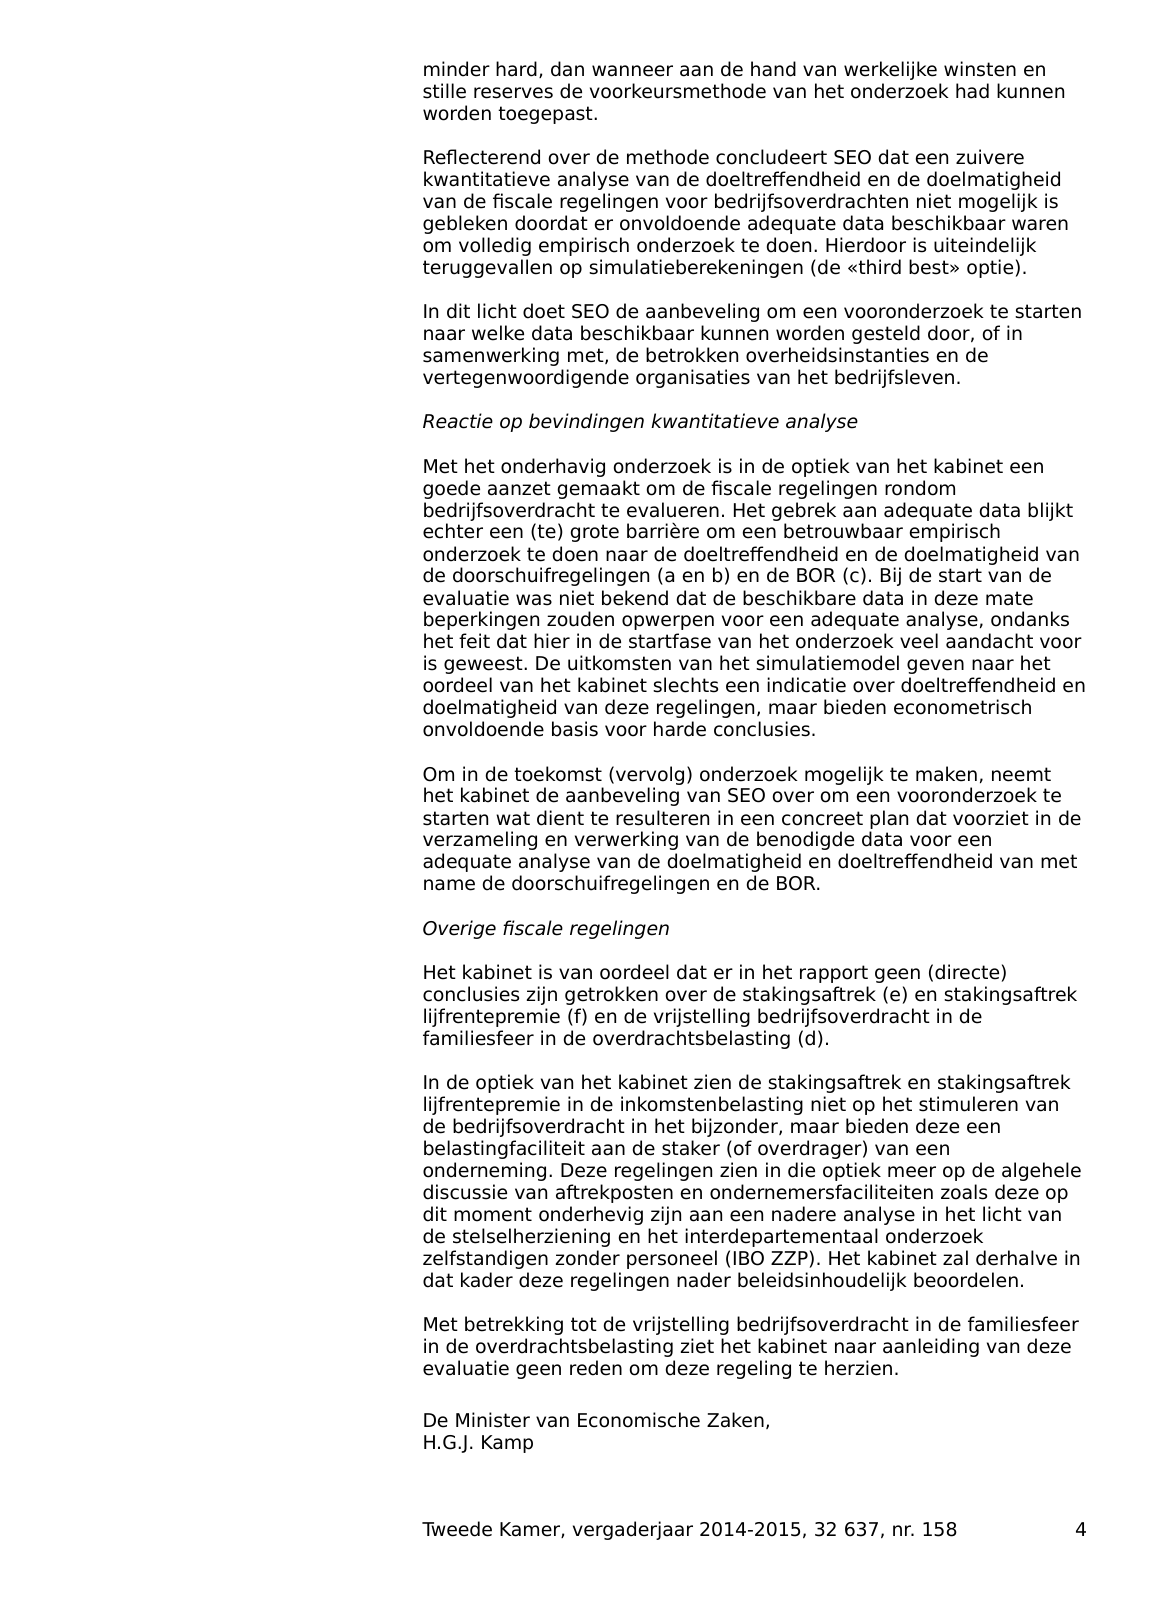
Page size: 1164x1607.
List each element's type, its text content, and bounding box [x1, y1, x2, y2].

text Met betrekking tot de vrijstelling bedrijfsoverdracht in de familiesfeer in de overdrachtsbelasting ziet het kabinet naar aanleiding van deze evaluatie geen reden om deze regeling te herzien. [422, 1314, 1087, 1380]
text De Minister van Economische Zaken, H.G.J. Kamp [422, 1410, 1087, 1454]
text Met het onderhavig onderzoek is in de optiek van het kabinet een goede aanzet gemaakt om de fiscale regelingen rondom bedrijfsoverdracht te evalueren. Het gebrek aan adequate data blijkt echter een (te) grote barrière om een betrouwbaar empirisch onderzoek te doen naar de doeltreffendheid en de doelmatigheid van de doorschuifregelingen (a en b) en de BOR (c). Bij de start van de evaluatie was niet bekend dat de beschikbare data in deze mate beperkingen zouden opwerpen voor een adequate analyse, ondanks het feit dat hier in de startfase van het onderzoek veel aandacht voor is geweest. De uitkomsten van het simulatiemodel geven naar het oordeel van het kabinet slechts een indicatie over doeltreffendheid en doelmatigheid van deze regelingen, maar bieden econometrisch onvoldoende basis voor harde conclusies. [422, 456, 1087, 741]
subtitle Overige fiscale regelingen [422, 917, 1087, 939]
text Om in de toekomst (vervolg) onderzoek mogelijk te maken, neemt het kabinet de aanbeveling van SEO over om een vooronderzoek te starten wat dient te resulteren in een concreet plan dat voorziet in de verzameling en verwerking van de benodigde data voor een adequate analyse van de doelmatigheid en doeltreffendheid van met name de doorschuifregelingen en de BOR. [422, 763, 1087, 895]
text In dit licht doet SEO de aanbeveling om een vooronderzoek te starten naar welke data beschikbaar kunnen worden gesteld door, of in samenwerking met, de betrokken overheidsinstanties en de vertegenwoordigende organisaties van het bedrijfsleven. [422, 301, 1087, 389]
text Het kabinet is van oordeel dat er in het rapport geen (directe) conclusies zijn getrokken over de stakingsaftrek (e) en stakingsaftrek lijfrentepremie (f) en de vrijstelling bedrijfsoverdracht in de familiesfeer in de overdrachtsbelasting (d). [422, 962, 1087, 1049]
text In de optiek van het kabinet zien de stakingsaftrek en stakingsaftrek lijfrentepremie in de inkomstenbelasting niet op het stimuleren van de bedrijfsoverdracht in het bijzonder, maar bieden deze een belastingfaciliteit aan de staker (of overdrager) van een onderneming. Deze regelingen zien in die optiek meer op de algehele discussie van aftrekposten en ondernemersfaciliteiten zoals deze op dit moment onderhevig zijn aan een nadere analyse in het licht van de stelselherziening en het interdepartementaal onderzoek zelfstandigen zonder personeel (IBO ZZP). Het kabinet zal derhalve in dat kader deze regelingen nader beleidsinhoudelijk beoordelen. [422, 1072, 1087, 1292]
text minder hard, dan wanneer aan de hand van werkelijke winsten en stille reserves de voorkeursmethode van het onderzoek had kunnen worden toegepast. [422, 59, 1087, 125]
text Reflecterend over de methode concludeert SEO dat een zuivere kwantitatieve analyse van de doeltreffendheid en de doelmatigheid van de fiscale regelingen voor bedrijfsoverdrachten niet mogelijk is gebleken doordat er onvoldoende adequate data beschikbaar waren om volledig empirisch onderzoek te doen. Hierdoor is uiteindelijk teruggevallen op simulatieberekeningen (de «third best» optie). [422, 147, 1087, 279]
subtitle Reactie op bevindingen kwantitatieve analyse [422, 411, 1087, 433]
